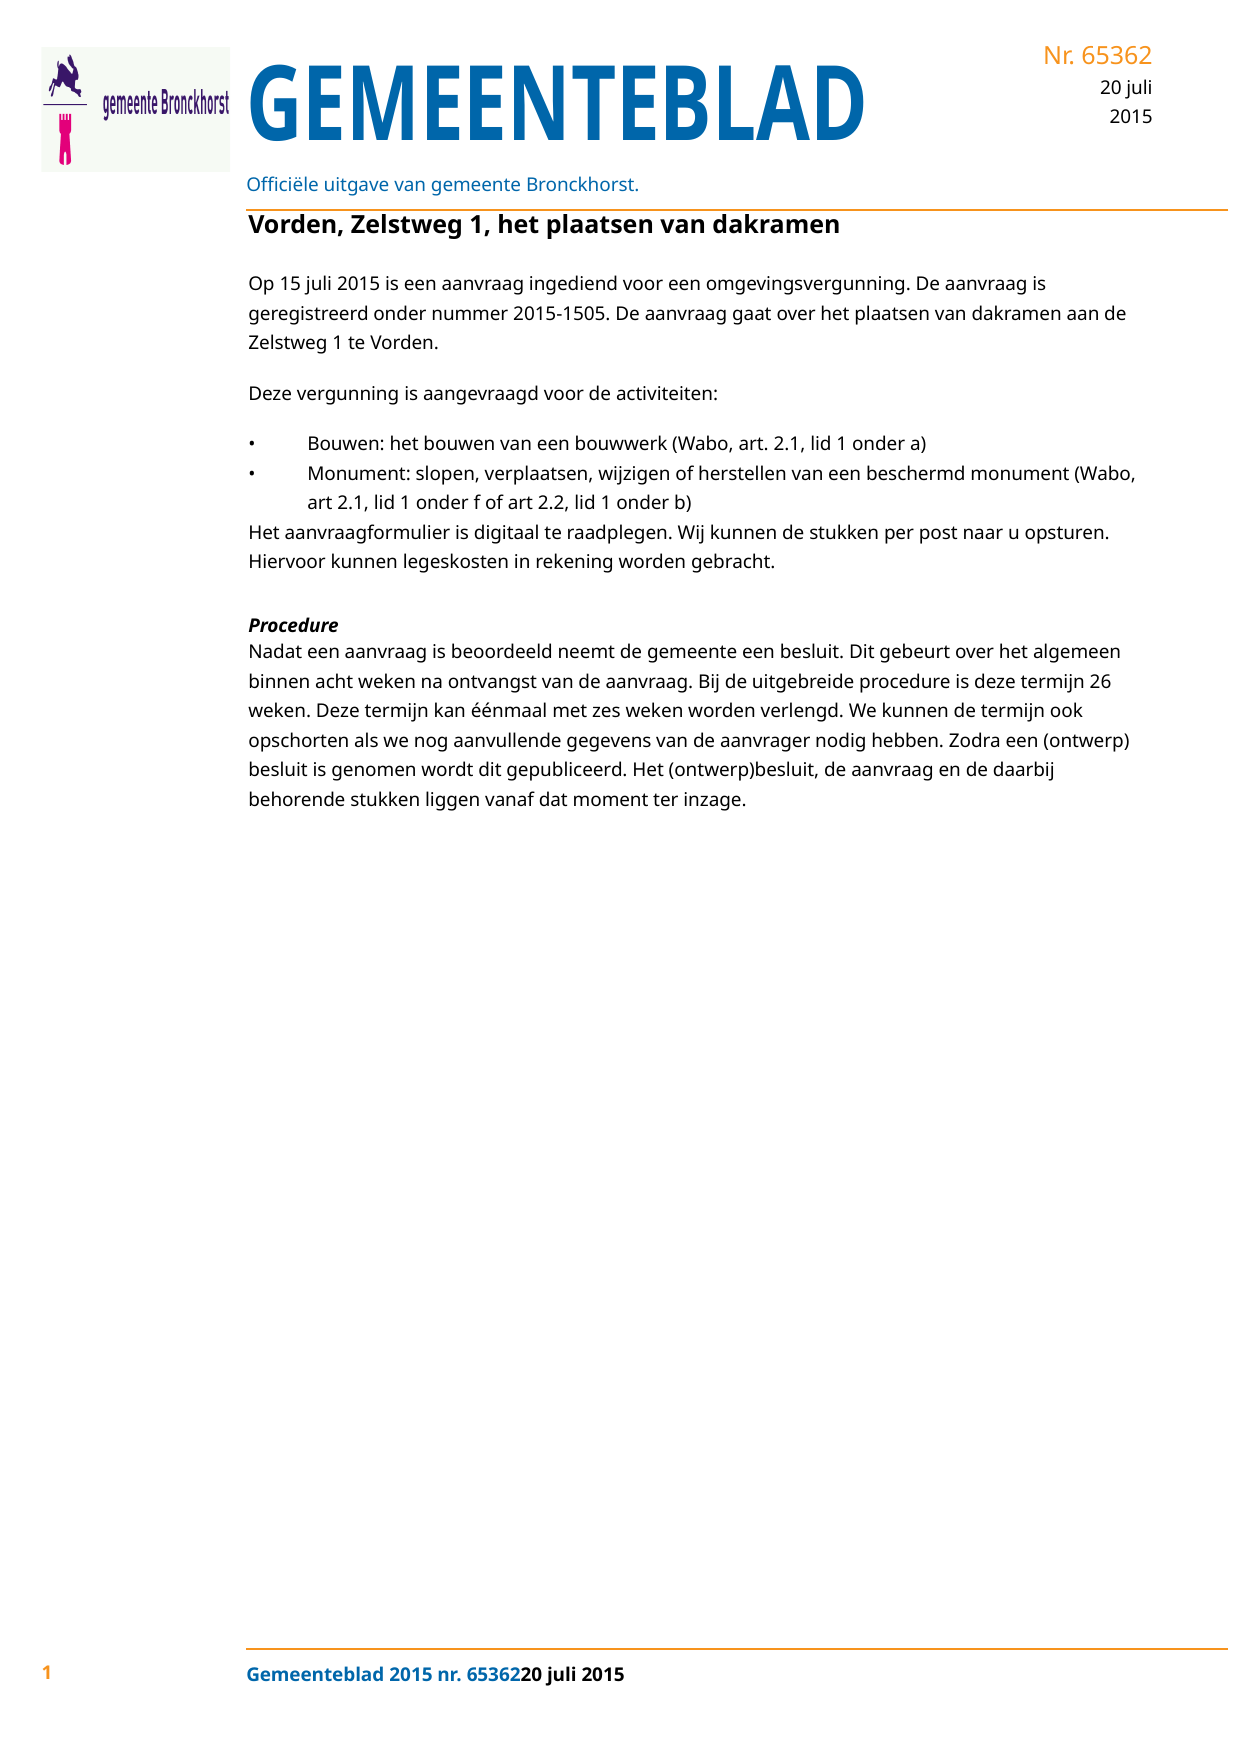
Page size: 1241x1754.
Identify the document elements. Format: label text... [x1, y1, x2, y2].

text Vorden, Zelstweg 1, het plaatsen van dakramen [248, 211, 1152, 241]
list Monument: slopen, verplaatsen, wijzigen of herstellen van een beschermd monument (Wabo, art 2.1, lid 1 onder f of art 2.2, lid 1 onder b) [248, 460, 1152, 515]
text Nadat een aanvraag is beoordeeld neemt de gemeente een besluit. Dit gebeurt over het algemeen binnen acht weken na ontvangst van de aanvraag. Bij de uitgebreide procedure is deze termijn 26 weken. Deze termijn kan éénmaal met zes weken worden verlengd. We kunnen de termijn ook opschorten als we nog aanvullende gegevens van de aanvrager nodig hebben. Zodra een (ontwerp) besluit is genomen wordt dit gepubliceerd. Het (ontwerp)besluit, de aanvraag en de daarbij behorende stukken liggen vanaf dat moment ter inzage. [248, 638, 1152, 812]
text Deze vergunning is aangevraagd voor de activiteiten: [248, 380, 1152, 406]
list Bouwen: het bouwen van een bouwwerk (Wabo, art. 2.1, lid 1 onder a) [248, 430, 1152, 456]
picture [41, 47, 231, 172]
text Het aanvraagformulier is digitaal te raadplegen. Wij kunnen de stukken per post naar u opsturen. Hiervoor kunnen legeskosten in rekening worden gebracht. [248, 519, 1152, 574]
text Procedure [248, 613, 1152, 638]
text Op 15 juli 2015 is een aanvraag ingediend voor een omgevingsvergunning. De aanvraag is geregistreerd onder nummer 2015-1505. De aanvraag gaat over het plaatsen van dakramen aan de Zelstweg 1 te Vorden. [248, 270, 1152, 355]
